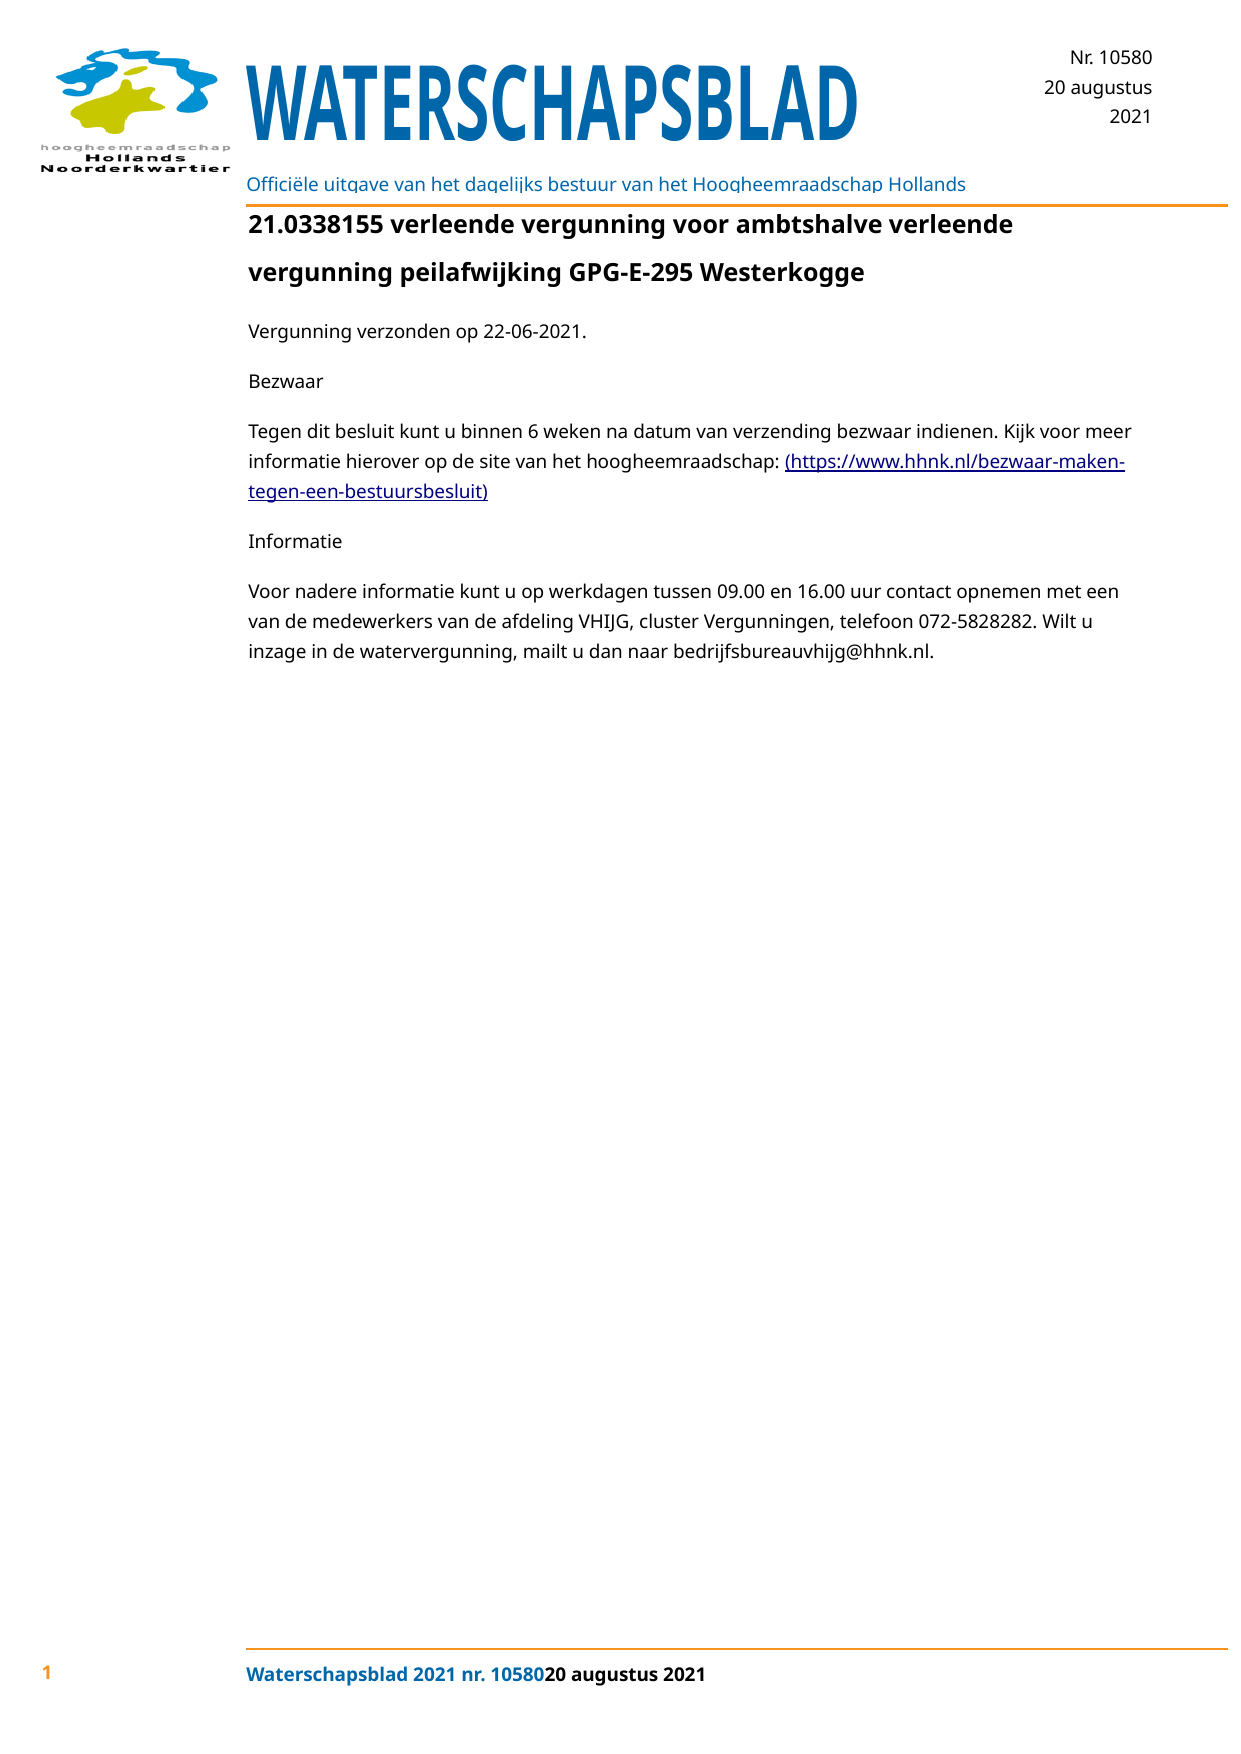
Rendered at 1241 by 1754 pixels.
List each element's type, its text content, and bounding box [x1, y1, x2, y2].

text Voor nadere informatie kunt u op werkdagen tussen 09.00 en 16.00 uur contact opnemen met een van de medewerkers van de afdeling VHIJG, cluster Vergunningen, telefoon 072-5828282. Wilt u inzage in de watervergunning, mailt u dan naar bedrijfsbureauvhijg@hhnk.nl. [248, 579, 1152, 664]
text Vergunning verzonden op 22-06-2021. [248, 318, 1152, 344]
text Informatie [248, 528, 1152, 554]
text Tegen dit besluit kunt u binnen 6 weken na datum van verzending bezwaar indienen. Kijk voor meer informatie hierover op de site van het hoogheemraadschap: (https://www.hhnk.nl/bezwaar-maken-tegen-een-bestuursbesluit) [248, 419, 1152, 504]
picture [41, 47, 231, 172]
text 21.0338155 verleende vergunning voor ambtshalve verleende vergunning peilafwijking GPG-E-295 Westerkogge [248, 207, 1152, 288]
text Bezwaar [248, 368, 1152, 394]
